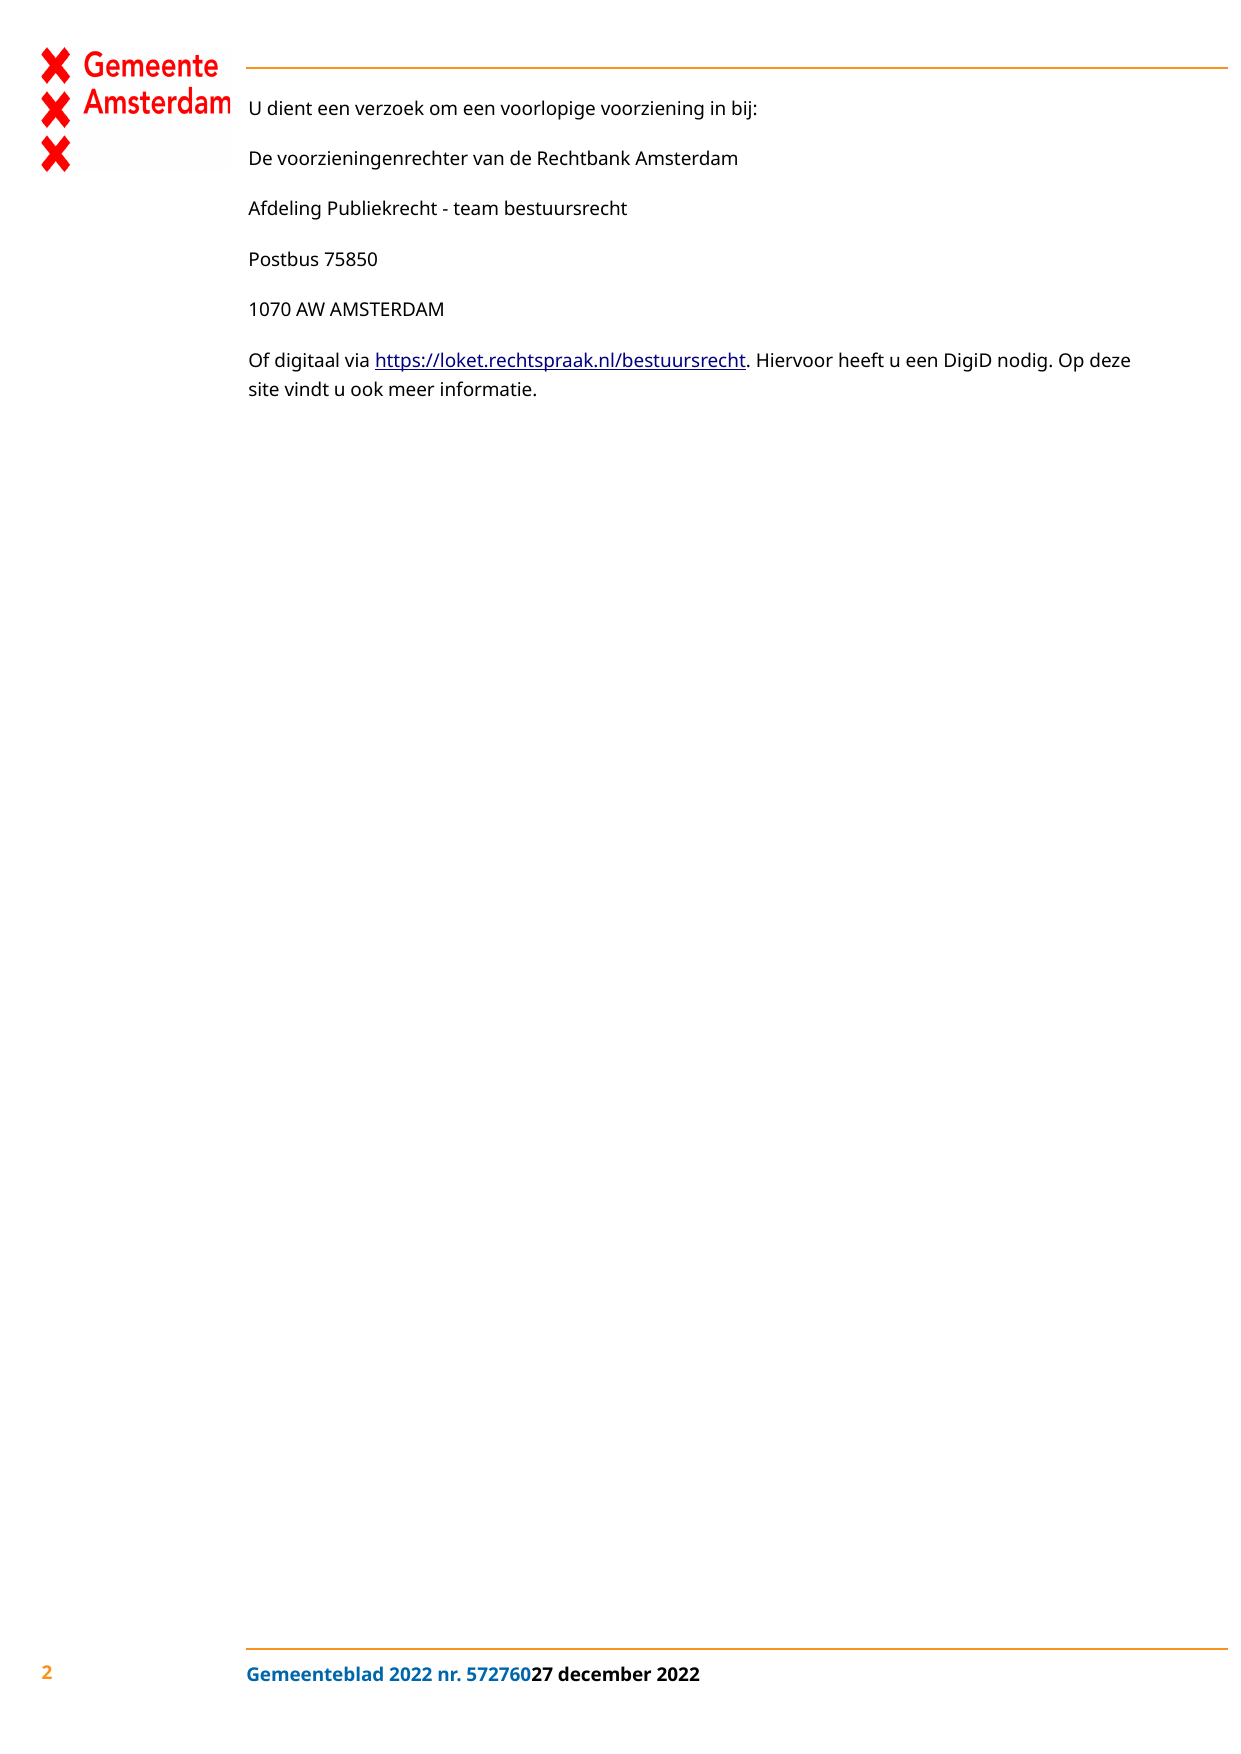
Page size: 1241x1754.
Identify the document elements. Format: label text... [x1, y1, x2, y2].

text Postbus 75850 [248, 246, 1152, 272]
text Afdeling Publiekrecht - team bestuursrecht [248, 196, 1152, 221]
text De voorzieningenrechter van de Rechtbank Amsterdam [248, 145, 1152, 171]
text U dient een verzoek om een voorlopige voorziening in bij: [248, 95, 1152, 121]
picture [41, 47, 231, 172]
text Of digitaal via https://loket.rechtspraak.nl/bestuursrecht. Hiervoor heeft u een DigiD nodig. Op deze site vindt u ook meer informatie. [248, 347, 1152, 402]
text 1070 AW AMSTERDAM [248, 296, 1152, 322]
